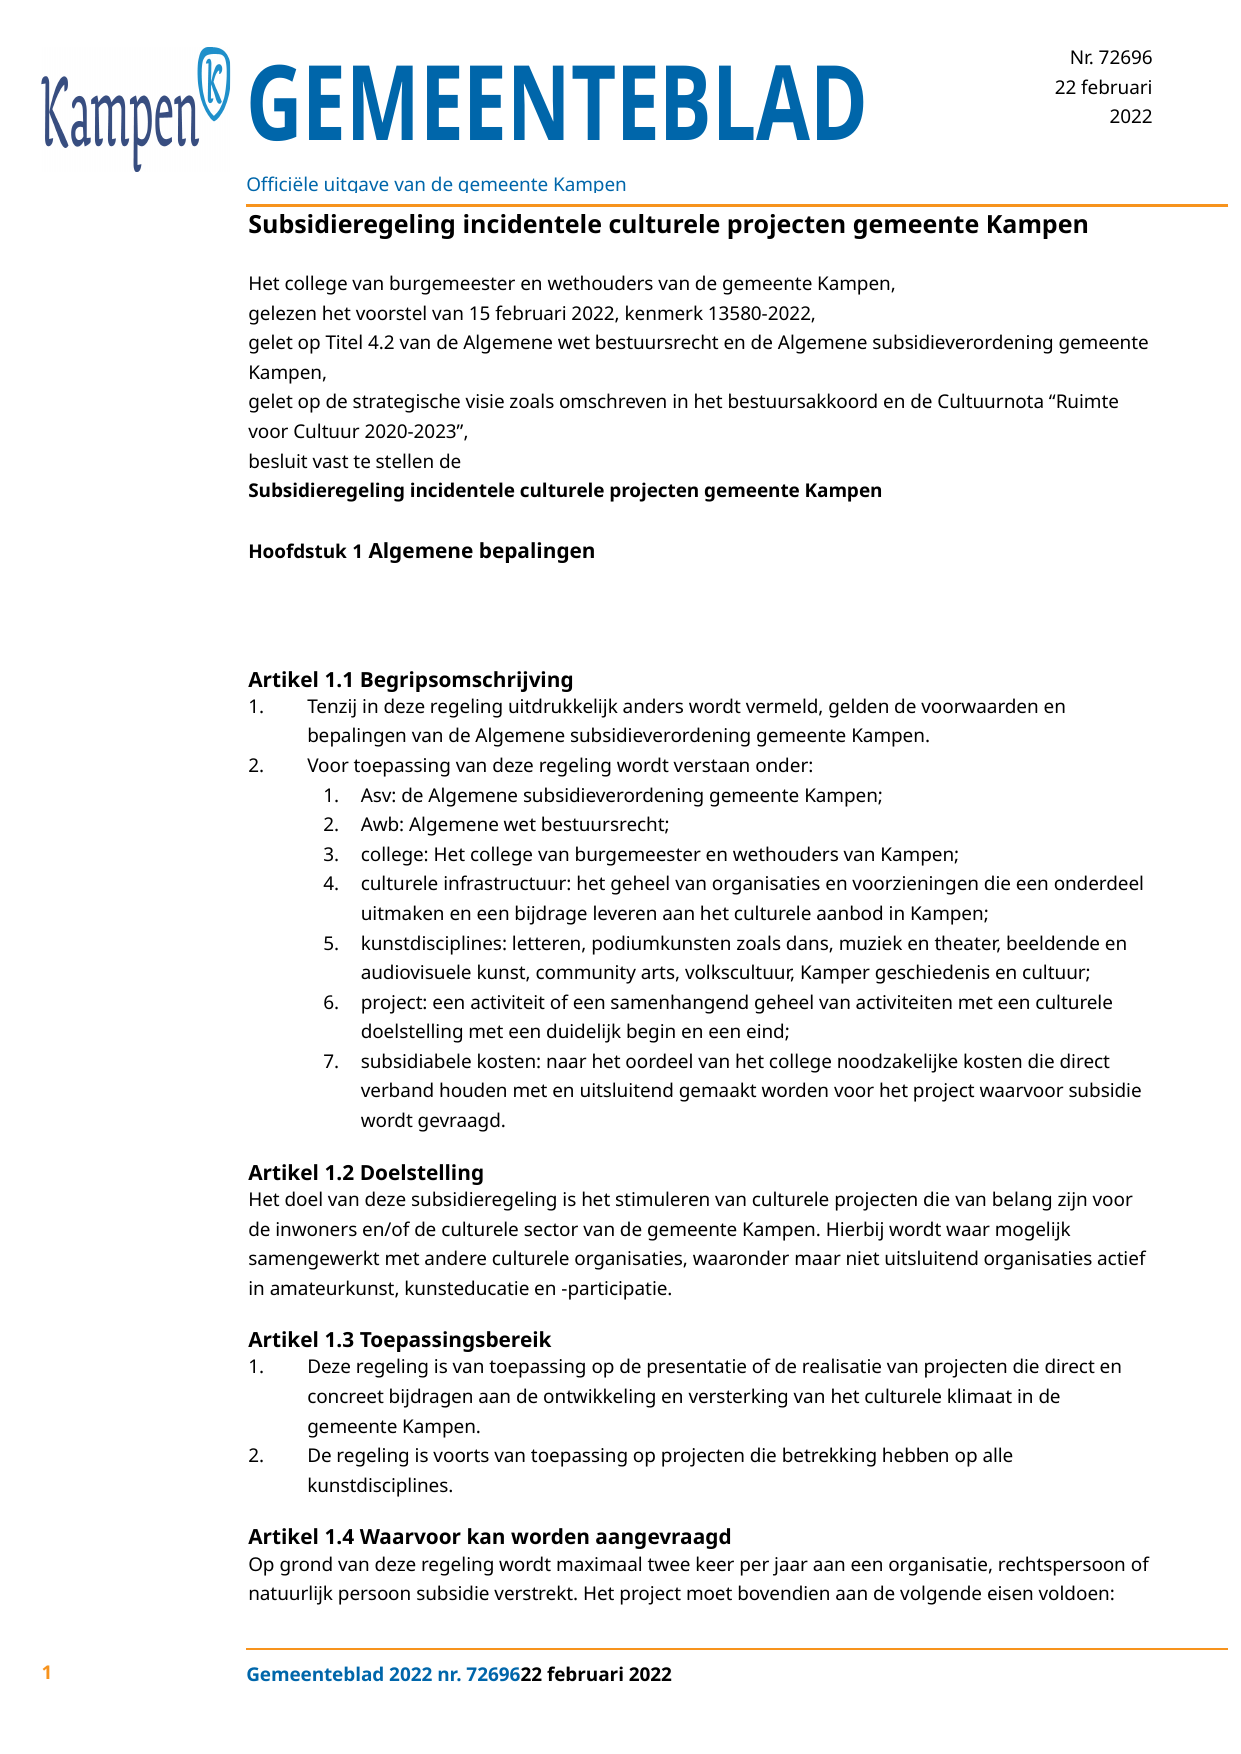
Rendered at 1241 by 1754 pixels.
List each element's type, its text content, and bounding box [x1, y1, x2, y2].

text Het college van burgemeester en wethouders van de gemeente Kampen, [248, 270, 1152, 296]
text gelet op Titel 4.2 van de Algemene wet bestuursrecht en de Algemene subsidieverordening gemeente Kampen, [248, 329, 1152, 385]
list culturele infrastructuur: het geheel van organisaties en voorzieningen die een onderdeel uitmaken en een bijdrage leveren aan het culturele aanbod in Kampen; [323, 871, 1152, 926]
list Asv: de Algemene subsidieverordening gemeente Kampen; [323, 782, 1152, 808]
text gelet op de strategische visie zoals omschreven in het bestuursakkoord en de Cultuurnota “Ruimte voor Cultuur 2020-2023”, [248, 389, 1152, 444]
list De regeling is voorts van toepassing op projecten die betrekking hebben op alle kunstdisciplines. [248, 1442, 1152, 1498]
list kunstdisciplines: letteren, podiumkunsten zoals dans, muziek en theater, beeldende en audiovisuele kunst, community arts, volkscultuur, Kamper geschiedenis en cultuur; [323, 930, 1152, 985]
list Awb: Algemene wet bestuursrecht; [323, 811, 1152, 837]
text Artikel 1.3 Toepassingsbereik [248, 1325, 1152, 1354]
text Hoofdstuk 1 Algemene bepalingen [248, 537, 1152, 565]
list Voor toepassing van deze regeling wordt verstaan onder: [248, 752, 1152, 778]
text Artikel 1.2 Doelstelling [248, 1158, 1152, 1186]
picture [41, 47, 231, 172]
list Tenzij in deze regeling uitdrukkelijk anders wordt vermeld, gelden de voorwaarden en bepalingen van de Algemene subsidieverordening gemeente Kampen. [248, 693, 1152, 748]
list project: een activiteit of een samenhangend geheel van activiteiten met een culturele doelstelling met een duidelijk begin en een eind; [323, 989, 1152, 1044]
list subsidiabele kosten: naar het oordeel van het college noodzakelijke kosten die direct verband houden met en uitsluitend gemaakt worden voor het project waarvoor subsidie wordt gevraagd. [323, 1048, 1152, 1133]
list Deze regeling is van toepassing op de presentatie of de realisatie van projecten die direct en concreet bijdragen aan de ontwikkeling en versterking van het culturele klimaat in de gemeente Kampen. [248, 1354, 1152, 1439]
text Subsidieregeling incidentele culturele projecten gemeente Kampen [248, 207, 1152, 241]
text Het doel van deze subsidieregeling is het stimuleren van culturele projecten die van belang zijn voor de inwoners en/of de culturele sector van de gemeente Kampen. Hierbij wordt waar mogelijk samengewerkt met andere culturele organisaties, waaronder maar niet uitsluitend organisaties actief in amateurkunst, kunsteducatie en -participatie. [248, 1186, 1152, 1301]
text Artikel 1.4 Waarvoor kan worden aangevraagd [248, 1522, 1152, 1551]
text Artikel 1.1 Begripsomschrijving [248, 665, 1152, 693]
text Op grond van deze regeling wordt maximaal twee keer per jaar aan een organisatie, rechtspersoon of natuurlijk persoon subsidie verstrekt. Het project moet bovendien aan de volgende eisen voldoen: [248, 1551, 1152, 1606]
text besluit vast te stellen de [248, 448, 1152, 473]
text gelezen het voorstel van 15 februari 2022, kenmerk 13580-2022, [248, 300, 1152, 326]
list college: Het college van burgemeester en wethouders van Kampen; [323, 841, 1152, 867]
text Subsidieregeling incidentele culturele projecten gemeente Kampen [248, 477, 1152, 503]
